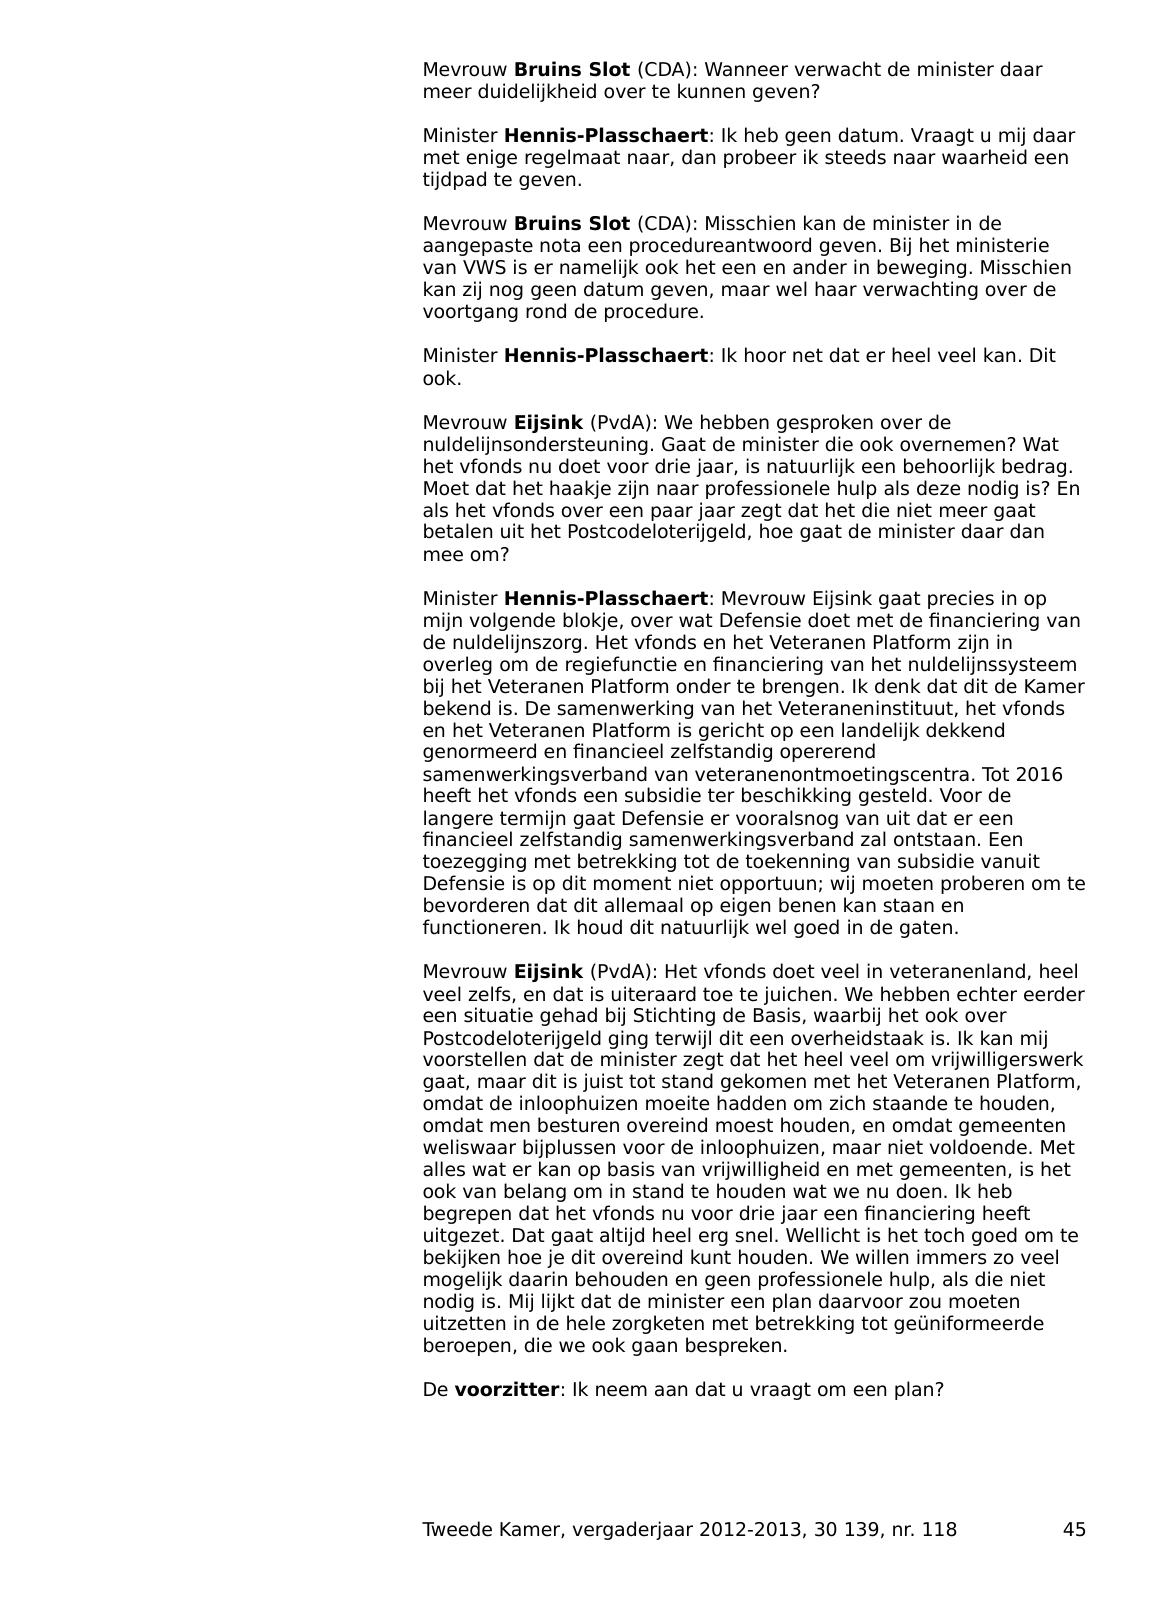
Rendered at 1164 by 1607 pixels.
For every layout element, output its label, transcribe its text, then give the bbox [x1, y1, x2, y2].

text Mevrouw Bruins Slot (CDA): Wanneer verwacht de minister daar meer duidelijkheid over te kunnen geven? [422, 59, 1087, 103]
text De voorzitter: Ik neem aan dat u vraagt om een plan? [422, 1379, 1087, 1401]
text Minister Hennis-Plasschaert: Ik hoor net dat er heel veel kan. Dit ook. [422, 345, 1087, 389]
text Mevrouw Eijsink (PvdA): We hebben gesproken over de nuldelijnsondersteuning. Gaat de minister die ook overnemen? Wat het vfonds nu doet voor drie jaar, is natuurlijk een behoorlijk bedrag. Moet dat het haakje zijn naar professionele hulp als deze nodig is? En als het vfonds over een paar jaar zegt dat het die niet meer gaat betalen uit het Postcodeloterijgeld, hoe gaat de minister daar dan mee om? [422, 412, 1087, 565]
text Minister Hennis-Plasschaert: Ik heb geen datum. Vraagt u mij daar met enige regelmaat naar, dan probeer ik steeds naar waarheid een tijdpad te geven. [422, 125, 1087, 191]
text Mevrouw Eijsink (PvdA): Het vfonds doet veel in veteranenland, heel veel zelfs, en dat is uiteraard toe te juichen. We hebben echter eerder een situatie gehad bij Stichting de Basis, waarbij het ook over Postcodeloterijgeld ging terwijl dit een overheidstaak is. Ik kan mij voorstellen dat de minister zegt dat het heel veel om vrijwilligerswerk gaat, maar dit is juist tot stand gekomen met het Veteranen Platform, omdat de inloophuizen moeite hadden om zich staande te houden, omdat men besturen overeind moest houden, en omdat gemeenten weliswaar bijplussen voor de inloophuizen, maar niet voldoende. Met alles wat er kan op basis van vrijwilligheid en met gemeenten, is het ook van belang om in stand te houden wat we nu doen. Ik heb begrepen dat het vfonds nu voor drie jaar een financiering heeft uitgezet. Dat gaat altijd heel erg snel. Wellicht is het toch goed om te bekijken hoe je dit overeind kunt houden. We willen immers zo veel mogelijk daarin behouden en geen professionele hulp, als die niet nodig is. Mij lijkt dat de minister een plan daarvoor zou moeten uitzetten in de hele zorgketen met betrekking tot geüniformeerde beroepen, die we ook gaan bespreken. [422, 961, 1087, 1357]
text Mevrouw Bruins Slot (CDA): Misschien kan de minister in de aangepaste nota een procedureantwoord geven. Bij het ministerie van VWS is er namelijk ook het een en ander in beweging. Misschien kan zij nog geen datum geven, maar wel haar verwachting over de voortgang rond de procedure. [422, 213, 1087, 323]
text Minister Hennis-Plasschaert: Mevrouw Eijsink gaat precies in op mijn volgende blokje, over wat Defensie doet met de financiering van de nuldelijnszorg. Het vfonds en het Veteranen Platform zijn in overleg om de regiefunctie en financiering van het nuldelijnssysteem bij het Veteranen Platform onder te brengen. Ik denk dat dit de Kamer bekend is. De samenwerking van het Veteraneninstituut, het vfonds en het Veteranen Platform is gericht op een landelijk dekkend genormeerd en financieel zelfstandig opererend samenwerkingsverband van veteranenontmoetingscentra. Tot 2016 heeft het vfonds een subsidie ter beschikking gesteld. Voor de langere termijn gaat Defensie er vooralsnog van uit dat er een financieel zelfstandig samenwerkingsverband zal ontstaan. Een toezegging met betrekking tot de toekenning van subsidie vanuit Defensie is op dit moment niet opportuun; wij moeten proberen om te bevorderen dat dit allemaal op eigen benen kan staan en functioneren. Ik houd dit natuurlijk wel goed in de gaten. [422, 588, 1087, 939]
